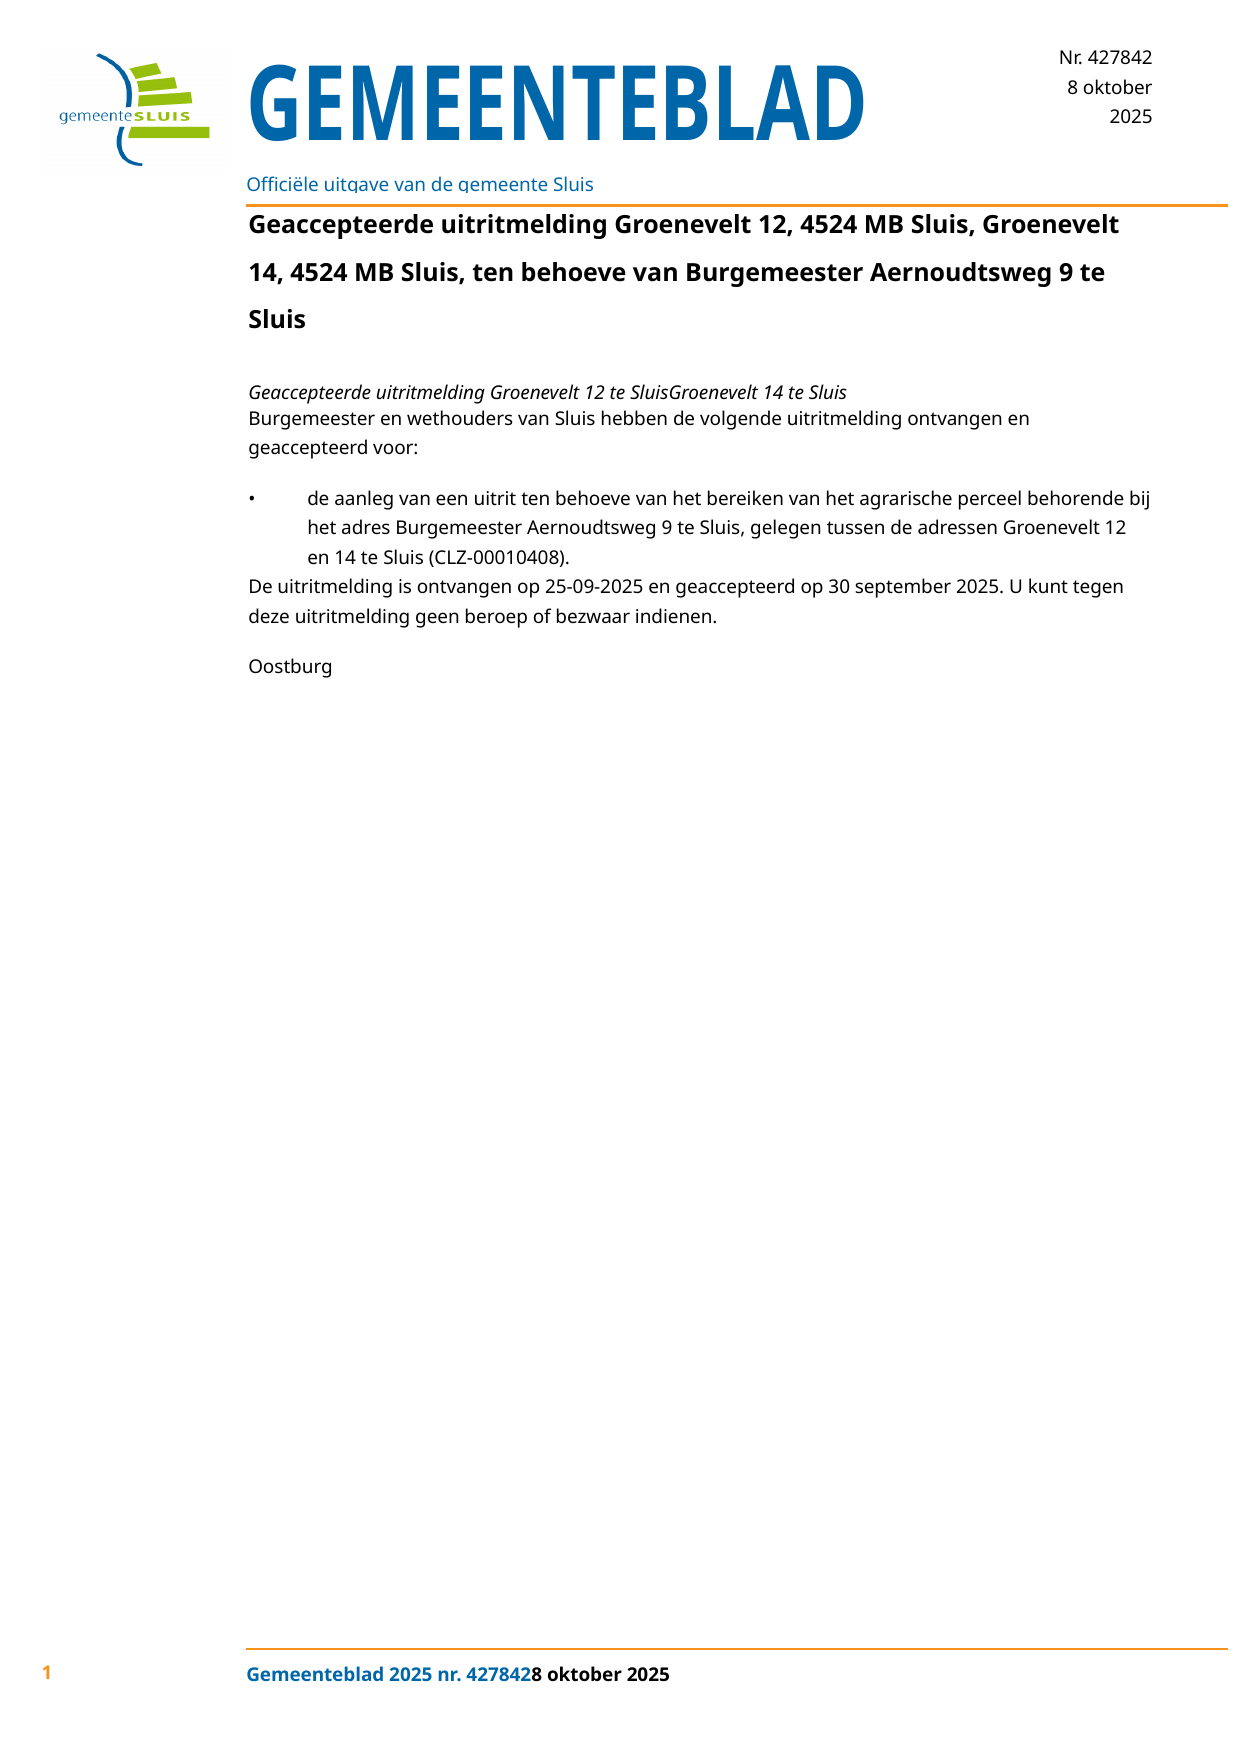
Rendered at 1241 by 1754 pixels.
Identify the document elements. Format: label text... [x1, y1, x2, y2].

picture [41, 47, 231, 172]
text Geaccepteerde uitritmelding Groenevelt 12, 4524 MB Sluis, Groenevelt 14, 4524 MB Sluis, ten behoeve van Burgemeester Aernoudtsweg 9 te Sluis [248, 207, 1152, 336]
text De uitritmelding is ontvangen op 25-09-2025 en geaccepteerd op 30 september 2025. U kunt tegen deze uitritmelding geen beroep of bezwaar indienen. [248, 573, 1152, 629]
text Burgemeester en wethouders van Sluis hebben de volgende uitritmelding ontvangen en geaccepteerd voor: [248, 405, 1152, 460]
text Geaccepteerde uitritmelding Groenevelt 12 te SluisGroenevelt 14 te Sluis [248, 379, 1152, 405]
list de aanleg van een uitrit ten behoeve van het bereiken van het agrarische perceel behorende bij het adres Burgemeester Aernoudtsweg 9 te Sluis, gelegen tussen de adressen Groenevelt 12 en 14 te Sluis (CLZ-00010408). [248, 485, 1152, 570]
text Oostburg [248, 653, 1152, 679]
